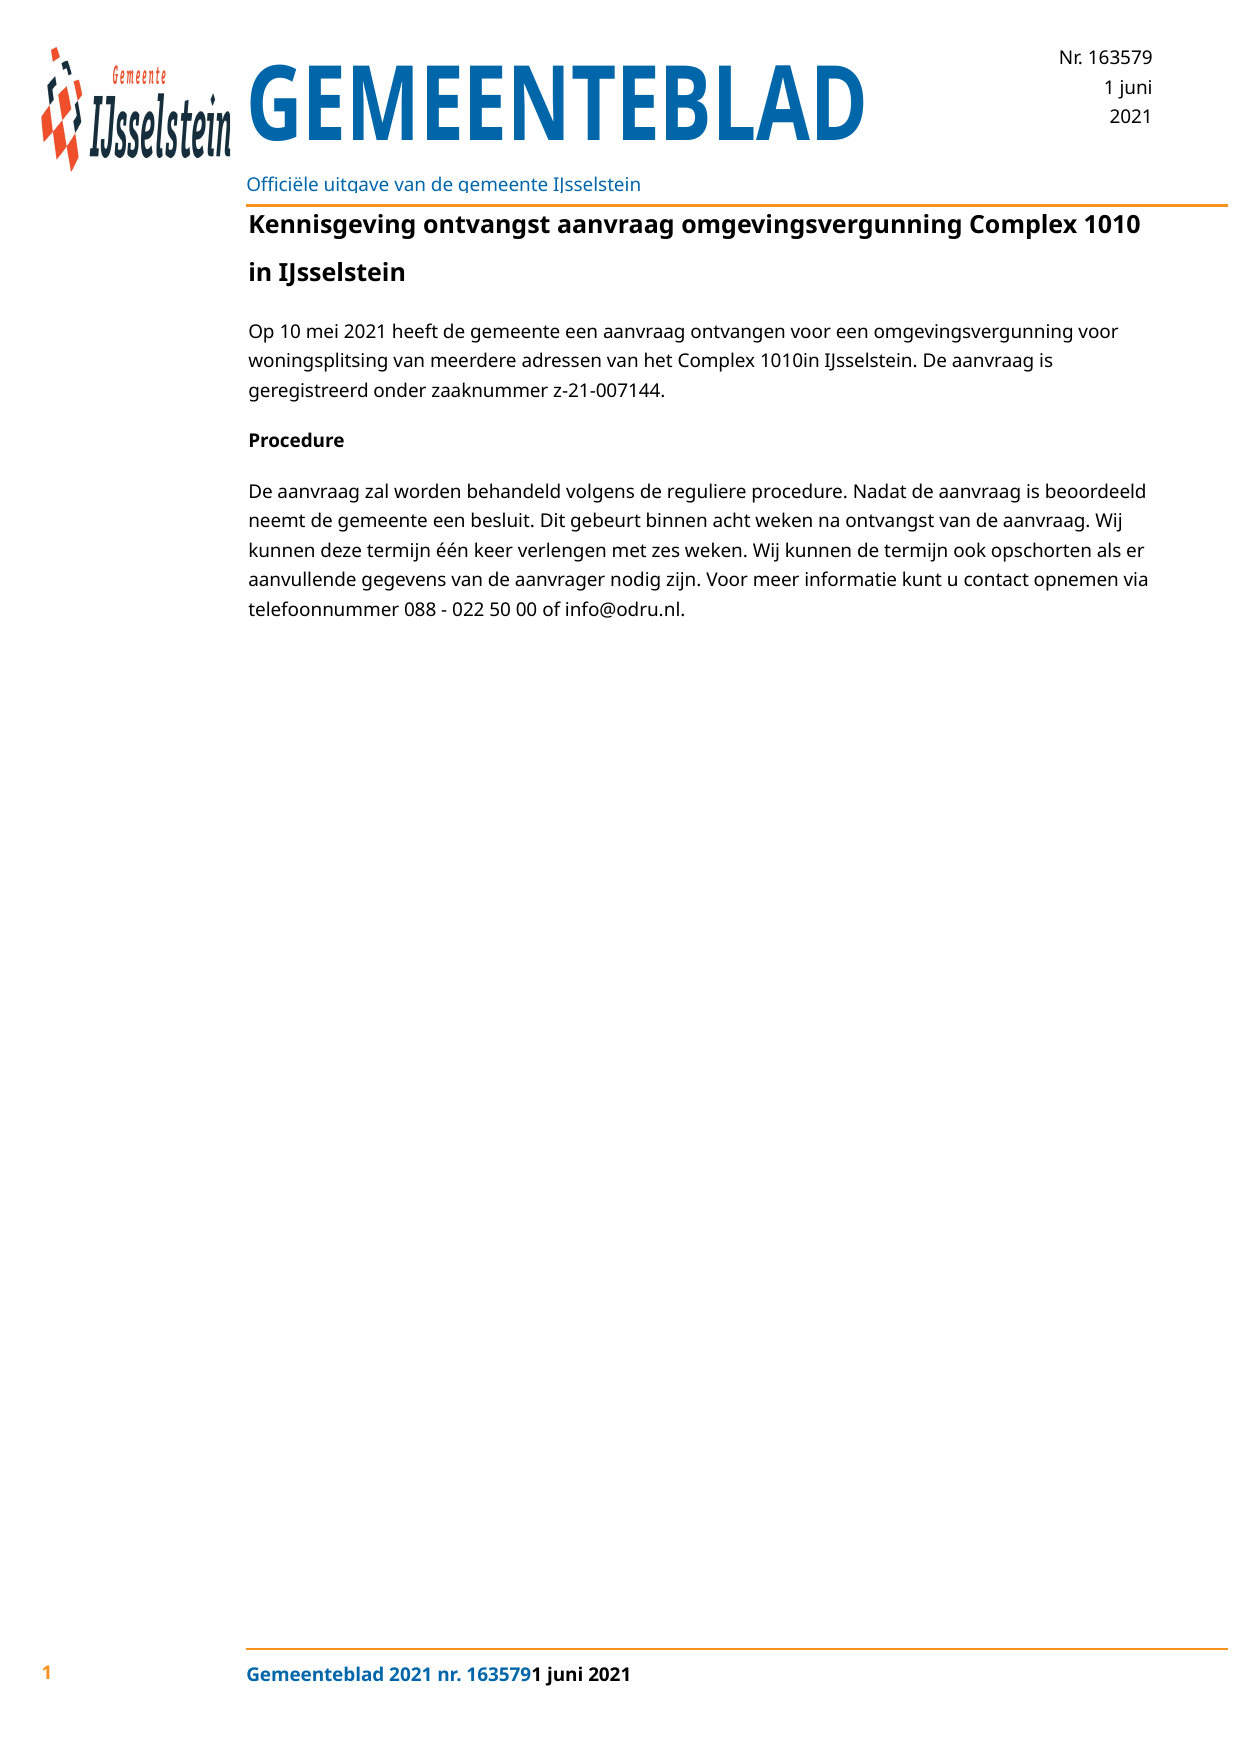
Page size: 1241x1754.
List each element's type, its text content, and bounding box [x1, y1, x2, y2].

text Procedure [248, 427, 1152, 453]
picture [41, 47, 231, 172]
text De aanvraag zal worden behandeld volgens de reguliere procedure. Nadat de aanvraag is beoordeeld neemt de gemeente een besluit. Dit gebeurt binnen acht weken na ontvangst van de aanvraag. Wij kunnen deze termijn één keer verlengen met zes weken. Wij kunnen de termijn ook opschorten als er aanvullende gegevens van de aanvrager nodig zijn. Voor meer informatie kunt u contact opnemen via telefoonnummer 088 - 022 50 00 of info@odru.nl. [248, 478, 1152, 622]
text Kennisgeving ontvangst aanvraag omgevingsvergunning Complex 1010 in IJsselstein [248, 207, 1152, 288]
text Op 10 mei 2021 heeft de gemeente een aanvraag ontvangen voor een omgevingsvergunning voor woningsplitsing van meerdere adressen van het Complex 1010in IJsselstein. De aanvraag is geregistreerd onder zaaknummer z-21-007144. [248, 318, 1152, 403]
